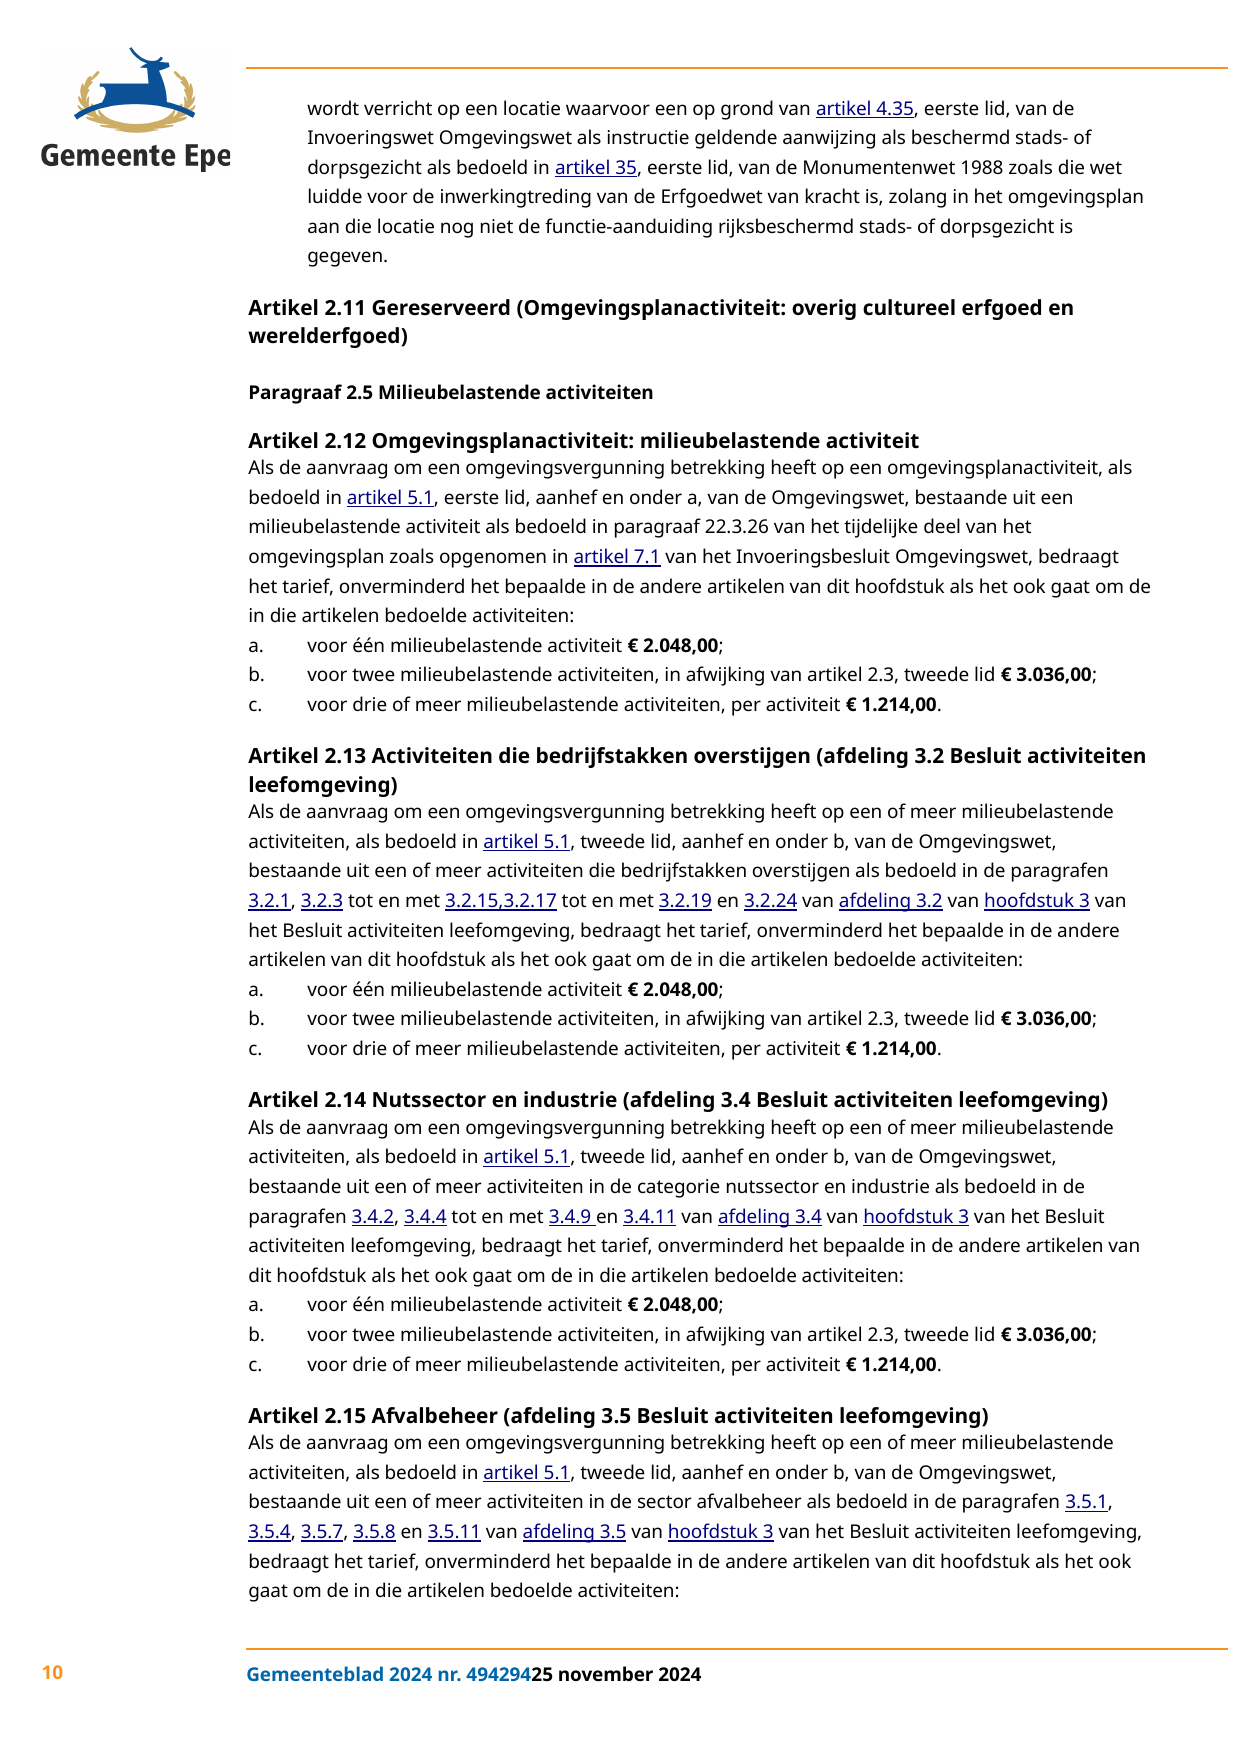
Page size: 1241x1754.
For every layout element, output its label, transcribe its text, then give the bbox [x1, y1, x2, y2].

text Als de aanvraag om een omgevingsvergunning betrekking heeft op een omgevingsplanactiviteit, als bedoeld in artikel 5.1, eerste lid, aanhef en onder a, van de Omgevingswet, bestaande uit een milieubelastende activiteit als bedoeld in paragraaf 22.3.26 van het tijdelijke deel van het omgevingsplan zoals opgenomen in artikel 7.1 van het Invoeringsbesluit Omgevingswet, bedraagt het tarief, onverminderd het bepaalde in de andere artikelen van dit hoofdstuk als het ook gaat om de in die artikelen bedoelde activiteiten: [248, 454, 1152, 628]
list voor twee milieubelastende activiteiten, in afwijking van artikel 2.3, tweede lid € 3.036,00; [248, 1006, 1152, 1031]
list voor drie of meer milieubelastende activiteiten, per activiteit € 1.214,00. [248, 691, 1152, 717]
list voor één milieubelastende activiteit € 2.048,00; [248, 976, 1152, 1002]
list wordt verricht op een locatie waarvoor een op grond van artikel 4.35, eerste lid, van de Invoeringswet Omgevingswet als instructie geldende aanwijzing als beschermd stads- of dorpsgezicht als bedoeld in artikel 35, eerste lid, van de Monumentenwet 1988 zoals die wet luidde voor de inwerkingtreding van de Erfgoedwet van kracht is, zolang in het omgevingsplan aan die locatie nog niet de functie-aanduiding rijksbeschermd stads- of dorpsgezicht is gegeven. [248, 95, 1152, 268]
text Artikel 2.14 Nutssector en industrie (afdeling 3.4 Besluit activiteiten leefomgeving) [248, 1086, 1152, 1114]
list voor één milieubelastende activiteit € 2.048,00; [248, 632, 1152, 658]
text Als de aanvraag om een omgevingsvergunning betrekking heeft op een of meer milieubelastende activiteiten, als bedoeld in artikel 5.1, tweede lid, aanhef en onder b, van de Omgevingswet, bestaande uit een of meer activiteiten in de sector afvalbeheer als bedoeld in de paragrafen 3.5.1, 3.5.4, 3.5.7, 3.5.8 en 3.5.11 van afdeling 3.5 van hoofdstuk 3 van het Besluit activiteiten leefomgeving, bedraagt het tarief, onverminderd het bepaalde in de andere artikelen van dit hoofdstuk als het ook gaat om de in die artikelen bedoelde activiteiten: [248, 1429, 1152, 1603]
text Artikel 2.13 Activiteiten die bedrijfstakken overstijgen (afdeling 3.2 Besluit activiteiten leefomgeving) [248, 742, 1152, 798]
list voor drie of meer milieubelastende activiteiten, per activiteit € 1.214,00. [248, 1035, 1152, 1061]
picture [41, 47, 231, 172]
text Artikel 2.15 Afvalbeheer (afdeling 3.5 Besluit activiteiten leefomgeving) [248, 1401, 1152, 1429]
text Als de aanvraag om een omgevingsvergunning betrekking heeft op een of meer milieubelastende activiteiten, als bedoeld in artikel 5.1, tweede lid, aanhef en onder b, van de Omgevingswet, bestaande uit een of meer activiteiten in de categorie nutssector en industrie als bedoeld in de paragrafen 3.4.2, 3.4.4 tot en met 3.4.9 en 3.4.11 van afdeling 3.4 van hoofdstuk 3 van het Besluit activiteiten leefomgeving, bedraagt het tarief, onverminderd het bepaalde in de andere artikelen van dit hoofdstuk als het ook gaat om de in die artikelen bedoelde activiteiten: [248, 1114, 1152, 1288]
list voor één milieubelastende activiteit € 2.048,00; [248, 1292, 1152, 1317]
text Artikel 2.11 Gereserveerd (Omgevingsplanactiviteit: overig cultureel erfgoed en werelderfgoed) [248, 293, 1152, 350]
text Paragraaf 2.5 Milieubelastende activiteiten [248, 379, 1152, 405]
list voor drie of meer milieubelastende activiteiten, per activiteit € 1.214,00. [248, 1351, 1152, 1376]
text Als de aanvraag om een omgevingsvergunning betrekking heeft op een of meer milieubelastende activiteiten, als bedoeld in artikel 5.1, tweede lid, aanhef en onder b, van de Omgevingswet, bestaande uit een of meer activiteiten die bedrijfstakken overstijgen als bedoeld in de paragrafen 3.2.1, 3.2.3 tot en met 3.2.15,3.2.17 tot en met 3.2.19 en 3.2.24 van afdeling 3.2 van hoofdstuk 3 van het Besluit activiteiten leefomgeving, bedraagt het tarief, onverminderd het bepaalde in de andere artikelen van dit hoofdstuk als het ook gaat om de in die artikelen bedoelde activiteiten: [248, 798, 1152, 972]
list voor twee milieubelastende activiteiten, in afwijking van artikel 2.3, tweede lid € 3.036,00; [248, 1321, 1152, 1347]
text Artikel 2.12 Omgevingsplanactiviteit: milieubelastende activiteit [248, 426, 1152, 454]
list voor twee milieubelastende activiteiten, in afwijking van artikel 2.3, tweede lid € 3.036,00; [248, 662, 1152, 687]
